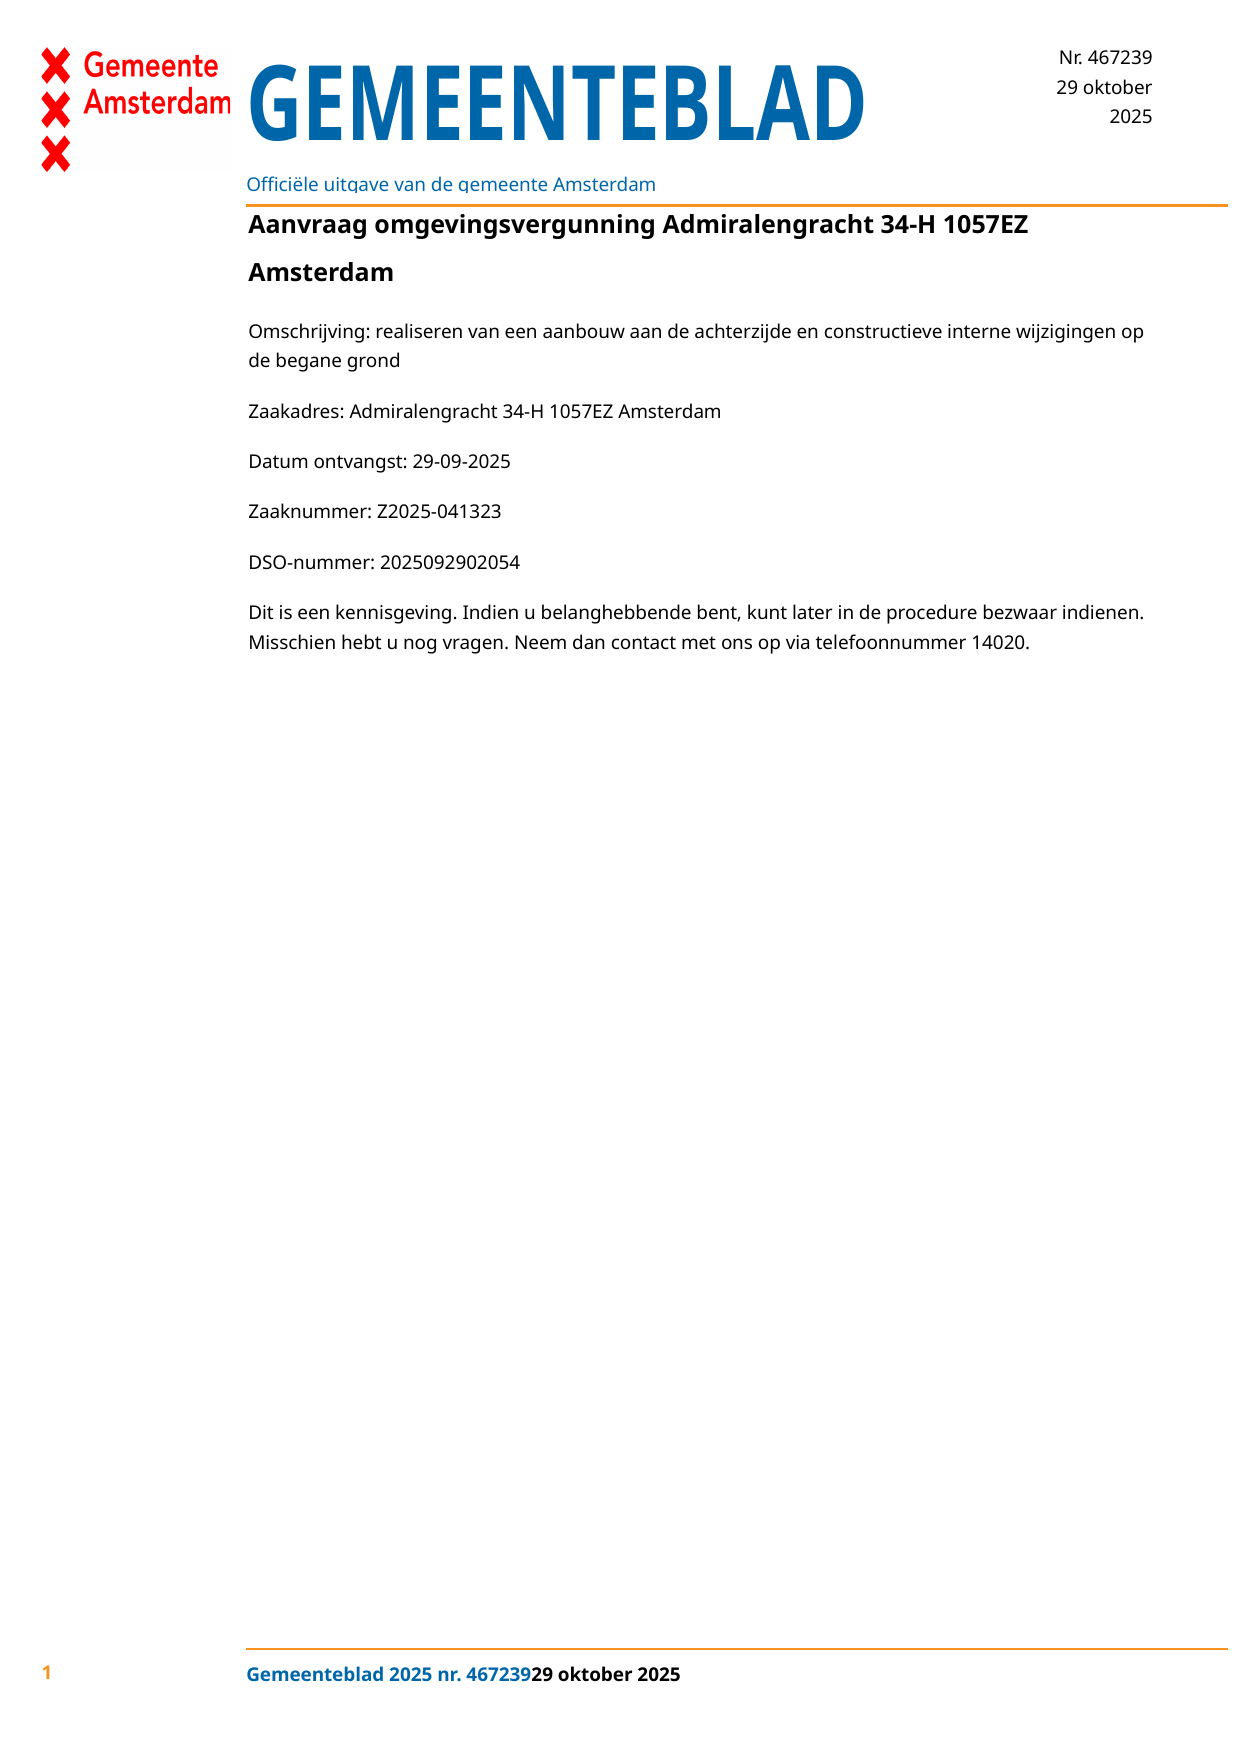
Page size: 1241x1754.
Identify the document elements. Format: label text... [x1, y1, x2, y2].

text Zaaknummer: Z2025-041323 [248, 499, 1152, 524]
text Omschrijving: realiseren van een aanbouw aan de achterzijde en constructieve interne wijzigingen op de begane grond [248, 318, 1152, 373]
text Datum ontvangst: 29-09-2025 [248, 448, 1152, 474]
text Aanvraag omgevingsvergunning Admiralengracht 34-H 1057EZ Amsterdam [248, 207, 1152, 288]
text Zaakadres: Admiralengracht 34-H 1057EZ Amsterdam [248, 398, 1152, 424]
text DSO-nummer: 2025092902054 [248, 549, 1152, 575]
picture [41, 47, 231, 172]
text Dit is een kennisgeving. Indien u belanghebbende bent, kunt later in de procedure bezwaar indienen. Misschien hebt u nog vragen. Neem dan contact met ons op via telefoonnummer 14020. [248, 599, 1152, 655]
